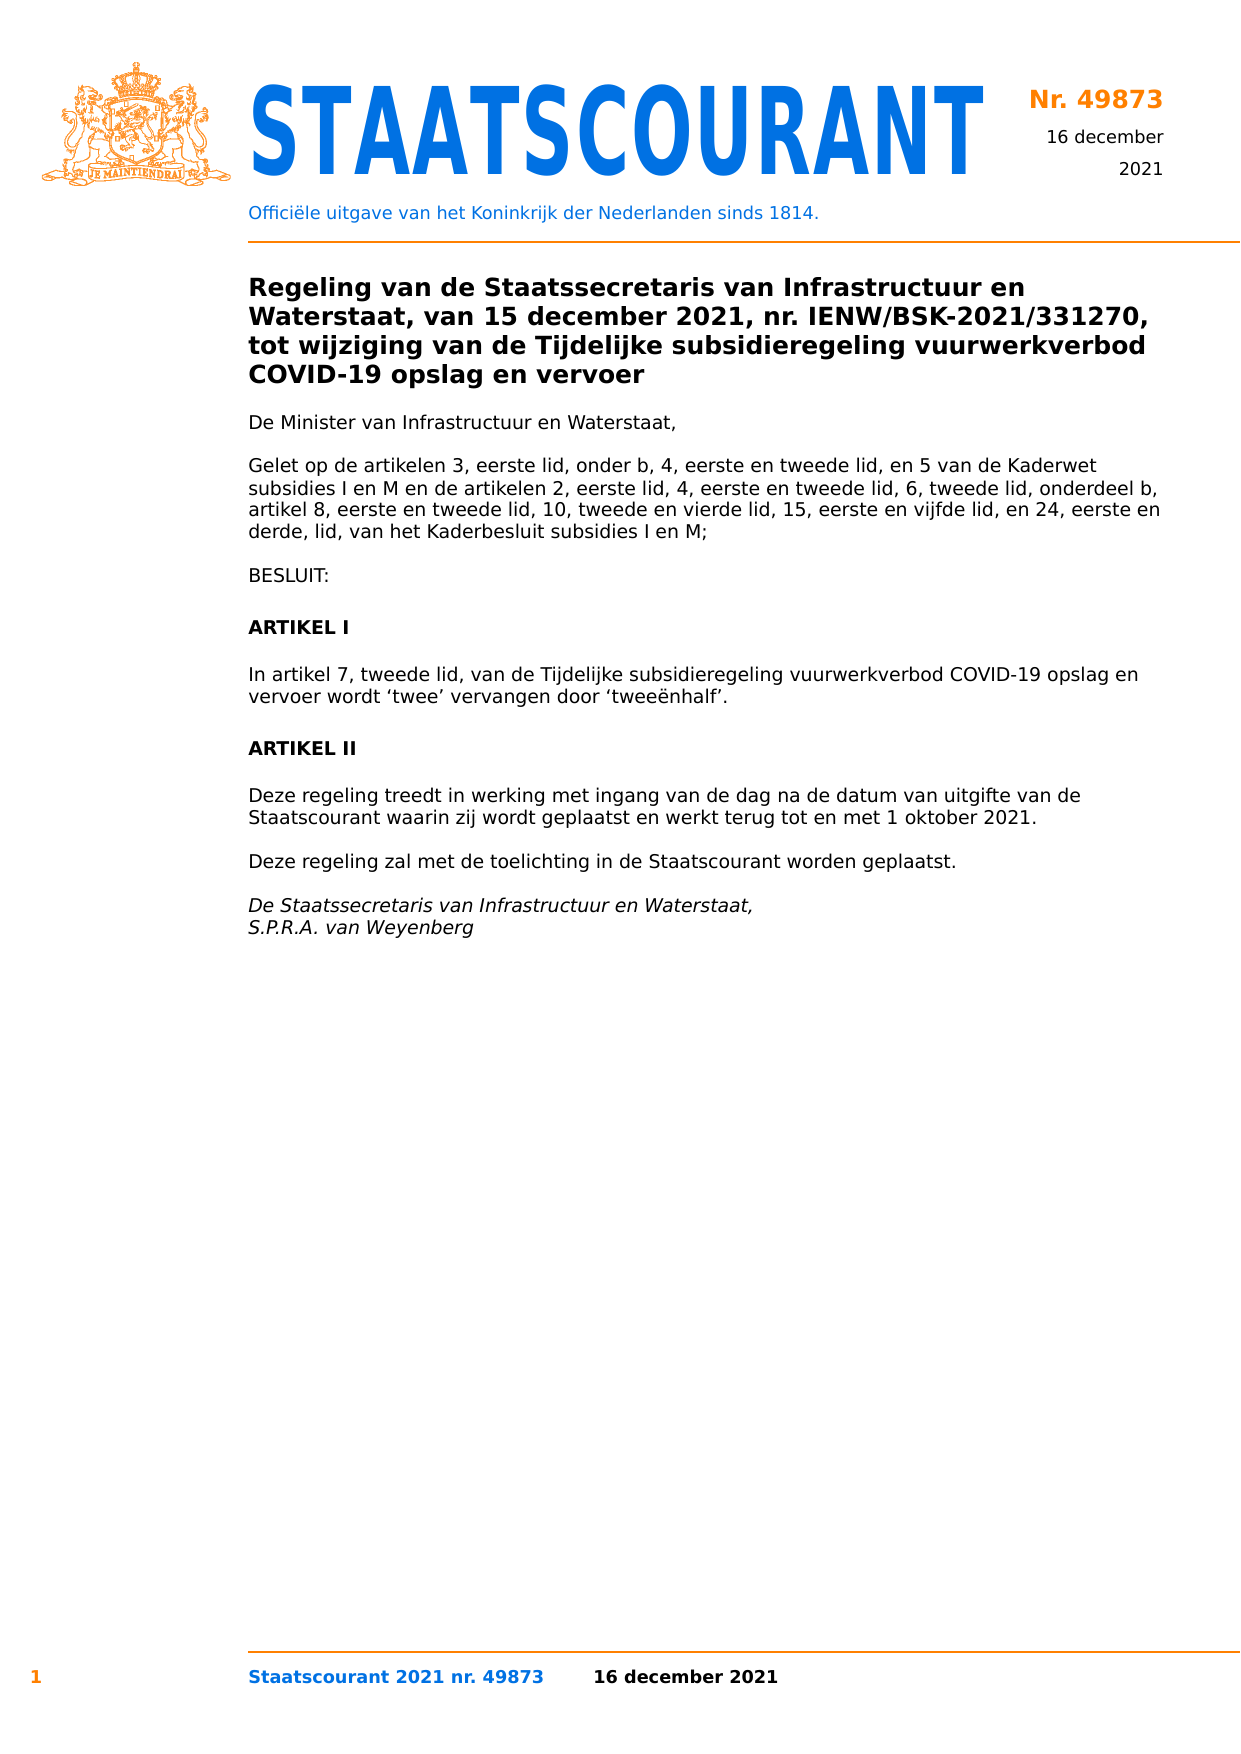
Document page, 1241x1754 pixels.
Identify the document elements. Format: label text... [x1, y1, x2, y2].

picture [41, 62, 231, 186]
text In artikel 7, tweede lid, van de Tijdelijke subsidieregeling vuurwerkverbod COVID-19 opslag en vervoer wordt ‘twee’ vervangen door ‘tweeënhalf’. [248, 664, 1163, 708]
subtitle ARTIKEL II [248, 738, 1163, 760]
text De Staatssecretaris van Infrastructuur en Waterstaat, S.P.R.A. van Weyenberg [248, 895, 1163, 939]
text Deze regeling zal met de toelichting in de Staatscourant worden geplaatst. [248, 851, 1163, 873]
table_cell Officiële uitgave van het Koninkrijk der Nederlanden sinds 1814. [248, 203, 1240, 241]
table_header [25, 62, 248, 241]
table_cell 2021 [998, 153, 1240, 203]
table_header Nr. 49873 [998, 62, 1240, 121]
text Gelet op de artikelen 3, eerste lid, onder b, 4, eerste en tweede lid, en 5 van de Kaderwet subsidies I en M en de artikelen 2, eerste lid, 4, eerste en tweede lid, 6, tweede lid, onderdeel b, artikel 8, eerste en tweede lid, 10, tweede en vierde lid, 15, eerste en vijfde lid, en 24, eerste en derde, lid, van het Kaderbesluit subsidies I en M; [248, 455, 1163, 543]
text Deze regeling treedt in werking met ingang van de dag na de datum van uitgifte van de Staatscourant waarin zij wordt geplaatst en werkt terug tot en met 1 oktober 2021. [248, 785, 1163, 829]
subtitle Regeling van de Staatssecretaris van Infrastructuur en Waterstaat, van 15 december 2021, nr. IENW/BSK-2021/331270, tot wijziging van de Tijdelijke subsidieregeling vuurwerkverbod COVID-19 opslag en vervoer [248, 273, 1163, 390]
text De Minister van Infrastructuur en Waterstaat, [248, 412, 1163, 433]
text BESLUIT: [248, 565, 1163, 587]
table_cell 16 december [998, 121, 1240, 153]
subtitle ARTIKEL I [248, 617, 1163, 639]
table_header STAATSCOURANT [248, 62, 998, 203]
